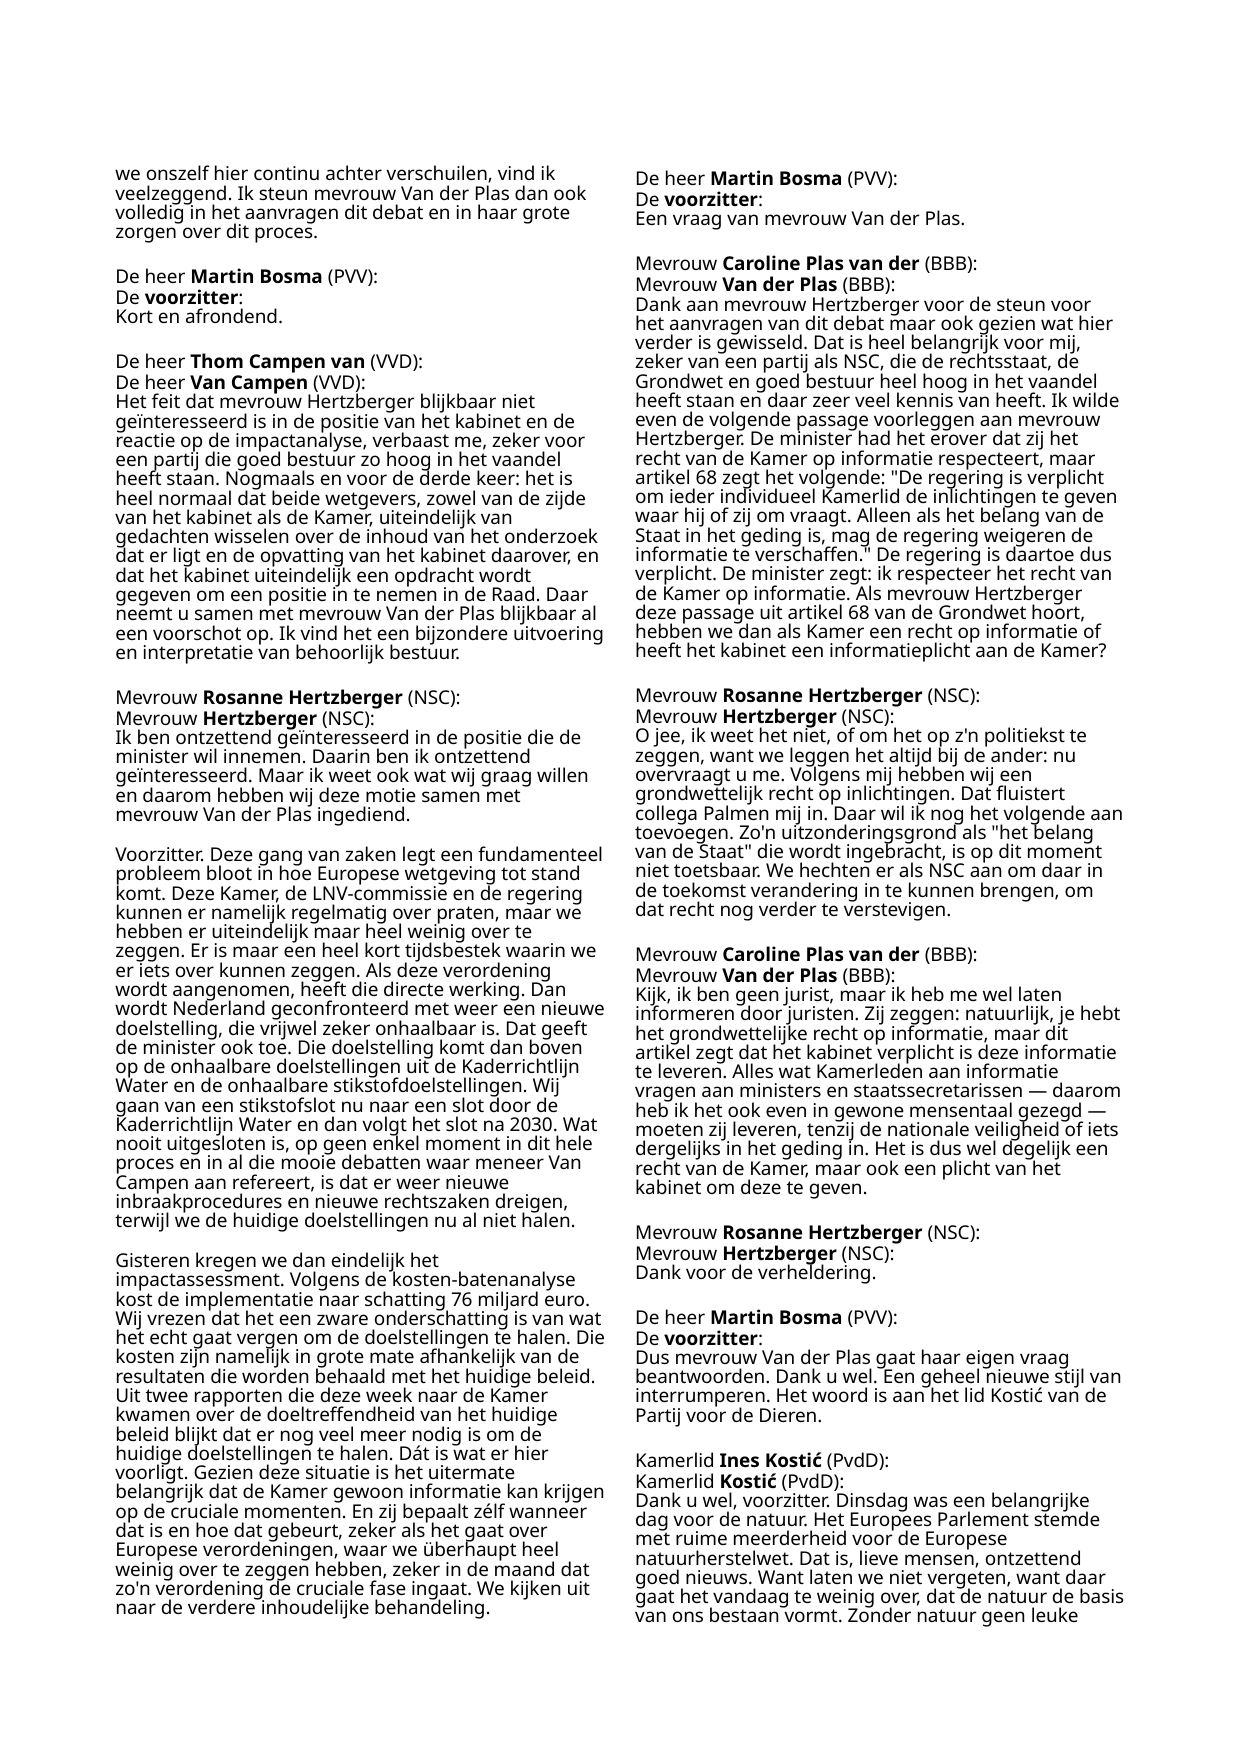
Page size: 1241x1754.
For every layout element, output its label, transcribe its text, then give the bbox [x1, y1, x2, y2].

text Voorzitter. Deze gang van zaken legt een fundamenteel probleem bloot in hoe Europese wetgeving tot stand komt. Deze Kamer, de LNV-commissie en de regering kunnen er namelijk regelmatig over praten, maar we hebben er uiteindelijk maar heel weinig over te zeggen. Er is maar een heel kort tijdsbestek waarin we er iets over kunnen zeggen. Als deze verordening wordt aangenomen, heeft die directe werking. Dan wordt Nederland geconfronteerd met weer een nieuwe doelstelling, die vrijwel zeker onhaalbaar is. Dat geeft de minister ook toe. Die doelstelling komt dan boven op de onhaalbare doelstellingen uit de Kaderrichtlijn Water en de onhaalbare stikstofdoelstellingen. Wij gaan van een stikstofslot nu naar een slot door de Kaderrichtlijn Water en dan volgt het slot na 2030. Wat nooit uitgesloten is, op geen enkel moment in dit hele proces en in al die mooie debatten waar meneer Van Campen aan refereert, is dat er weer nieuwe inbraakprocedures en nieuwe rechtszaken dreigen, terwijl we de huidige doelstellingen nu al niet halen. [115, 846, 605, 1231]
text Kijk, ik ben geen jurist, maar ik heb me wel laten informeren door juristen. Zij zeggen: natuurlijk, je hebt het grondwettelijke recht op informatie, maar dit artikel zegt dat het kabinet verplicht is deze informatie te leveren. Alles wat Kamerleden aan informatie vragen aan ministers en staatssecretarissen — daarom heb ik het ook even in gewone mensentaal gezegd — moeten zij leveren, tenzij de nationale veiligheid of iets dergelijks in het geding in. Het is dus wel degelijk een recht van de Kamer, maar ook een plicht van het kabinet om deze te geven. [635, 986, 1125, 1198]
text Dank voor de verheldering. [635, 1264, 1125, 1283]
text Kamerlid Ines Kostić (PvdD): [635, 1447, 1125, 1473]
text Mevrouw Rosanne Hertzberger (NSC): [635, 682, 1125, 708]
text Mevrouw Van der Plas (BBB): [635, 276, 1125, 296]
text we onszelf hier continu achter verschuilen, vind ik veelzeggend. Ik steun mevrouw Van der Plas dan ook volledig in het aanvragen dit debat en in haar grote zorgen over dit proces. [115, 165, 605, 242]
text Mevrouw Caroline Plas van der (BBB): [635, 251, 1125, 276]
text De heer Martin Bosma (PVV): [635, 1304, 1125, 1330]
text Dank aan mevrouw Hertzberger voor de steun voor het aanvragen van dit debat maar ook gezien wat hier verder is gewisseld. Dat is heel belangrijk voor mij, zeker van een partij als NSC, die de rechtsstaat, de Grondwet en goed bestuur heel hoog in het vaandel heeft staan en daar zeer veel kennis van heeft. Ik wilde even de volgende passage voorleggen aan mevrouw Hertzberger. De minister had het erover dat zij het recht van de Kamer op informatie respecteert, maar artikel 68 zegt het volgende: "De regering is verplicht om ieder individueel Kamerlid de inlichtingen te geven waar hij of zij om vraagt. Alleen als het belang van de Staat in het geding is, mag de regering weigeren de informatie te verschaffen." De regering is daartoe dus verplicht. De minister zegt: ik respecteer het recht van de Kamer op informatie. Als mevrouw Hertzberger deze passage uit artikel 68 van de Grondwet hoort, hebben we dan als Kamer een recht op informatie of heeft het kabinet een informatieplicht aan de Kamer? [635, 296, 1125, 662]
text De heer Martin Bosma (PVV): [115, 263, 605, 289]
text De voorzitter: [115, 289, 605, 308]
text De heer Van Campen (VVD): [115, 374, 605, 393]
text Mevrouw Van der Plas (BBB): [635, 967, 1125, 986]
text Mevrouw Rosanne Hertzberger (NSC): [115, 684, 605, 710]
text Gisteren kregen we dan eindelijk het impactassessment. Volgens de kosten-batenanalyse kost de implementatie naar schatting 76 miljard euro. Wij vrezen dat het een zware onderschatting is van wat het echt gaat vergen om de doelstellingen te halen. Die kosten zijn namelijk in grote mate afhankelijk van de resultaten die worden behaald met het huidige beleid. Uit twee rapporten die deze week naar de Kamer kwamen over de doeltreffendheid van het huidige beleid blijkt dat er nog veel meer nodig is om de huidige doelstellingen te halen. Dát is wat er hier voorligt. Gezien deze situatie is het uitermate belangrijk dat de Kamer gewoon informatie kan krijgen op de cruciale momenten. En zij bepaalt zélf wanneer dat is en hoe dat gebeurt, zeker als het gaat over Europese verordeningen, waar we überhaupt heel weinig over te zeggen hebben, zeker in de maand dat zo'n verordening de cruciale fase ingaat. We kijken uit naar de verdere inhoudelijke behandeling. [115, 1252, 605, 1618]
text Dus mevrouw Van der Plas gaat haar eigen vraag beantwoorden. Dank u wel. Een geheel nieuwe stijl van interrumperen. Het woord is aan het lid Kostić van de Partij voor de Dieren. [635, 1349, 1125, 1426]
text De heer Thom Campen van (VVD): [115, 348, 605, 374]
text Het feit dat mevrouw Hertzberger blijkbaar niet geïnteresseerd is in de positie van het kabinet en de reactie op de impactanalyse, verbaast me, zeker voor een partij die goed bestuur zo hoog in het vaandel heeft staan. Nogmaals en voor de derde keer: het is heel normaal dat beide wetgevers, zowel van de zijde van het kabinet als de Kamer, uiteindelijk van gedachten wisselen over de inhoud van het onderzoek dat er ligt en de opvatting van het kabinet daarover, en dat het kabinet uiteindelijk een opdracht wordt gegeven om een positie in te nemen in de Raad. Daar neemt u samen met mevrouw Van der Plas blijkbaar al een voorschot op. Ik vind het een bijzondere uitvoering en interpretatie van behoorlijk bestuur. [115, 393, 605, 663]
text Mevrouw Caroline Plas van der (BBB): [635, 941, 1125, 967]
text De heer Martin Bosma (PVV): [635, 165, 1125, 191]
text Kort en afrondend. [115, 308, 605, 327]
text Ik ben ontzettend geïnteresseerd in de positie die de minister wil innemen. Daarin ben ik ontzettend geïnteresseerd. Maar ik weet ook wat wij graag willen en daarom hebben wij deze motie samen met mevrouw Van der Plas ingediend. [115, 729, 605, 825]
text Kamerlid Kostić (PvdD): [635, 1473, 1125, 1492]
text Dank u wel, voorzitter. Dinsdag was een belangrijke dag voor de natuur. Het Europees Parlement stemde met ruime meerderheid voor de Europese natuurherstelwet. Dat is, lieve mensen, ontzettend goed nieuws. Want laten we niet vergeten, want daar gaat het vandaag te weinig over, dat de natuur de basis van ons bestaan vormt. Zonder natuur geen leuke [635, 1492, 1125, 1627]
text Mevrouw Hertzberger (NSC): [635, 708, 1125, 727]
text Mevrouw Hertzberger (NSC): [635, 1244, 1125, 1264]
text Mevrouw Rosanne Hertzberger (NSC): [635, 1219, 1125, 1244]
text De voorzitter: [635, 1330, 1125, 1349]
text Een vraag van mevrouw Van der Plas. [635, 210, 1125, 230]
text De voorzitter: [635, 191, 1125, 210]
text Mevrouw Hertzberger (NSC): [115, 710, 605, 729]
text O jee, ik weet het niet, of om het op z'n politiekst te zeggen, want we leggen het altijd bij de ander: nu overvraagt u me. Volgens mij hebben wij een grondwettelijk recht op inlichtingen. Dat fluistert collega Palmen mij in. Daar wil ik nog het volgende aan toevoegen. Zo'n uitzonderingsgrond als "het belang van de Staat" die wordt ingebracht, is op dit moment niet toetsbaar. We hechten er als NSC aan om daar in de toekomst verandering in te kunnen brengen, om dat recht nog verder te verstevigen. [635, 727, 1125, 920]
